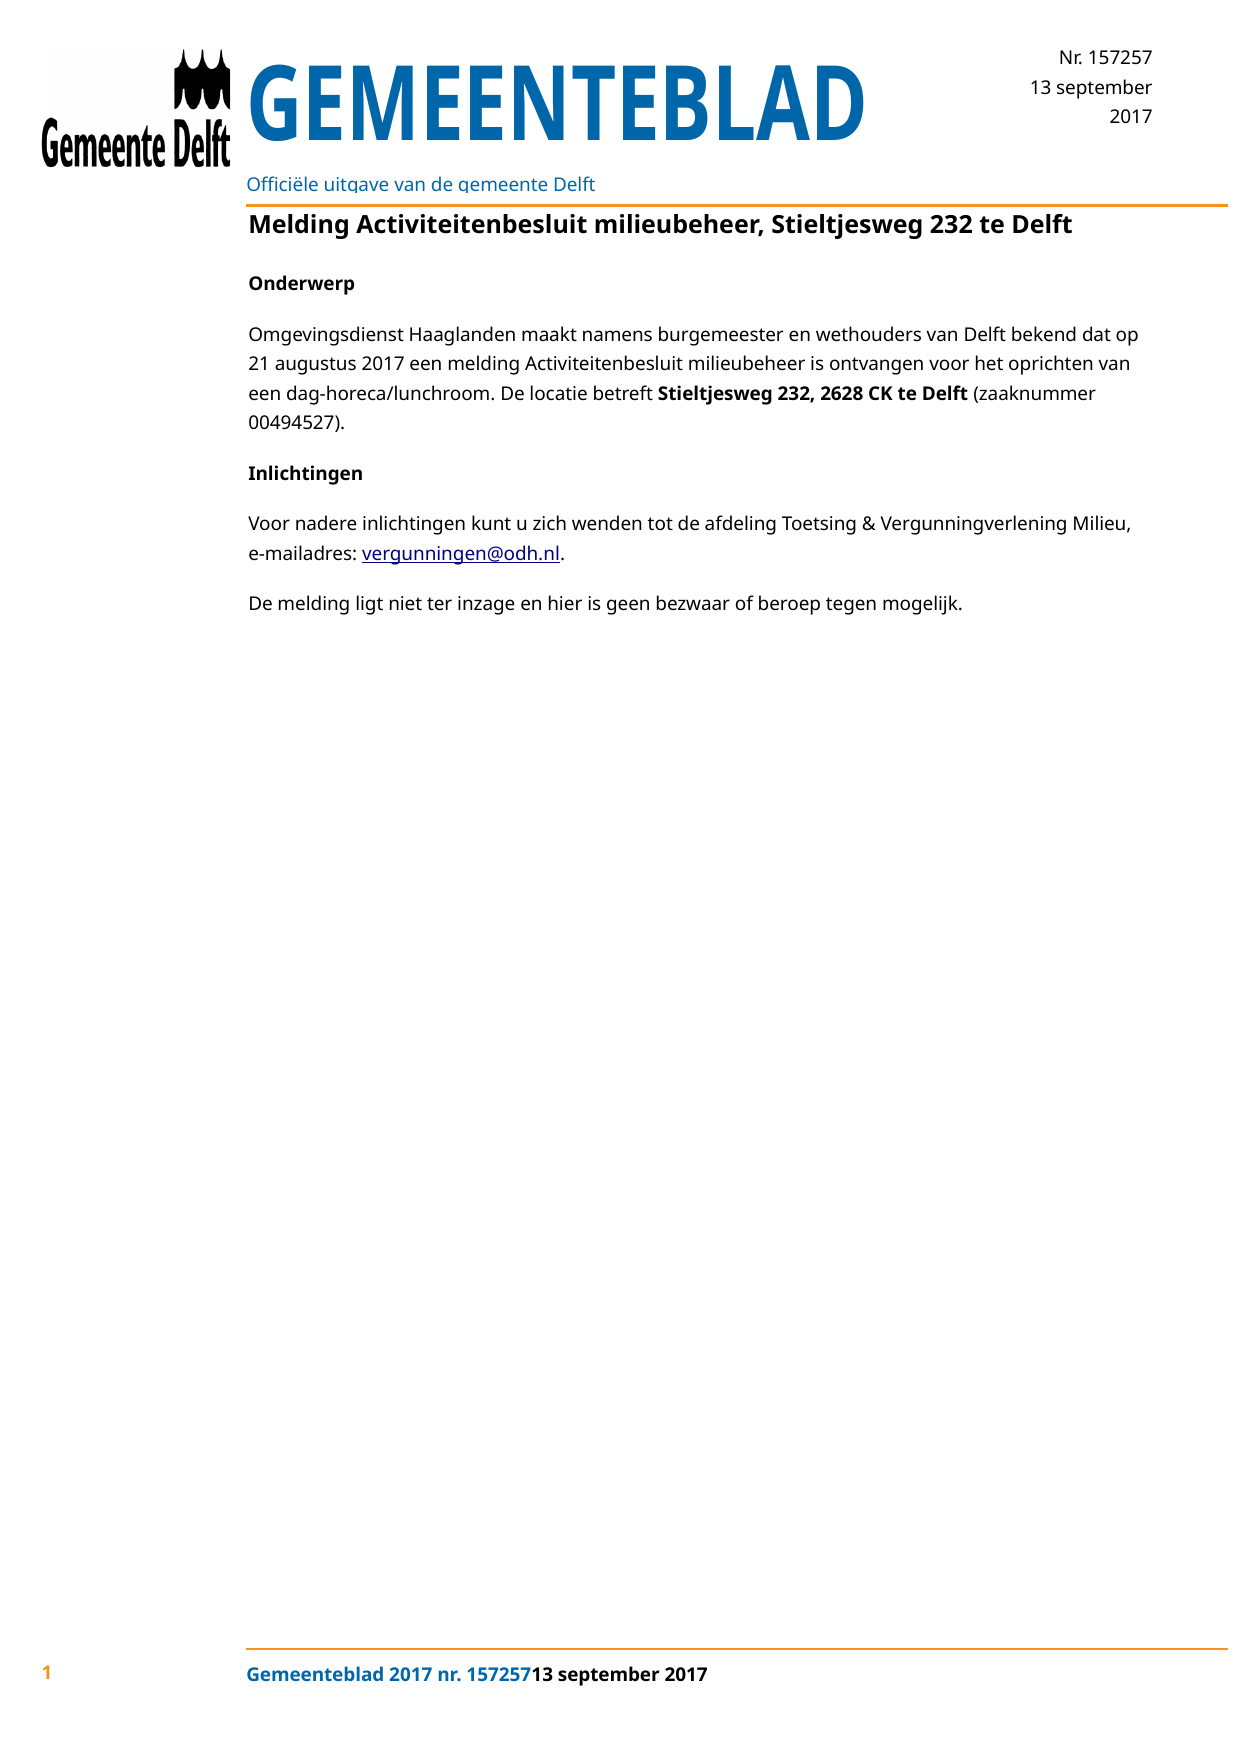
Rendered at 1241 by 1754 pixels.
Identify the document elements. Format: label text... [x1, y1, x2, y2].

text Omgevingsdienst Haaglanden maakt namens burgemeester en wethouders van Delft bekend dat op 21 augustus 2017 een melding Activiteitenbesluit milieubeheer is ontvangen voor het oprichten van een dag-horeca/lunchroom. De locatie betreft Stieltjesweg 232, 2628 CK te Delft (zaaknummer 00494527). [248, 321, 1152, 435]
text Voor nadere inlichtingen kunt u zich wenden tot de afdeling Toetsing & Vergunningverlening Milieu, e-mailadres: vergunningen@odh.nl. [248, 510, 1152, 566]
text Melding Activiteitenbesluit milieubeheer, Stieltjesweg 232 te Delft [248, 207, 1152, 241]
text Inlichtingen [248, 460, 1152, 486]
picture [41, 47, 231, 172]
text De melding ligt niet ter inzage en hier is geen bezwaar of beroep tegen mogelijk. [248, 590, 1152, 616]
text Onderwerp [248, 270, 1152, 296]
